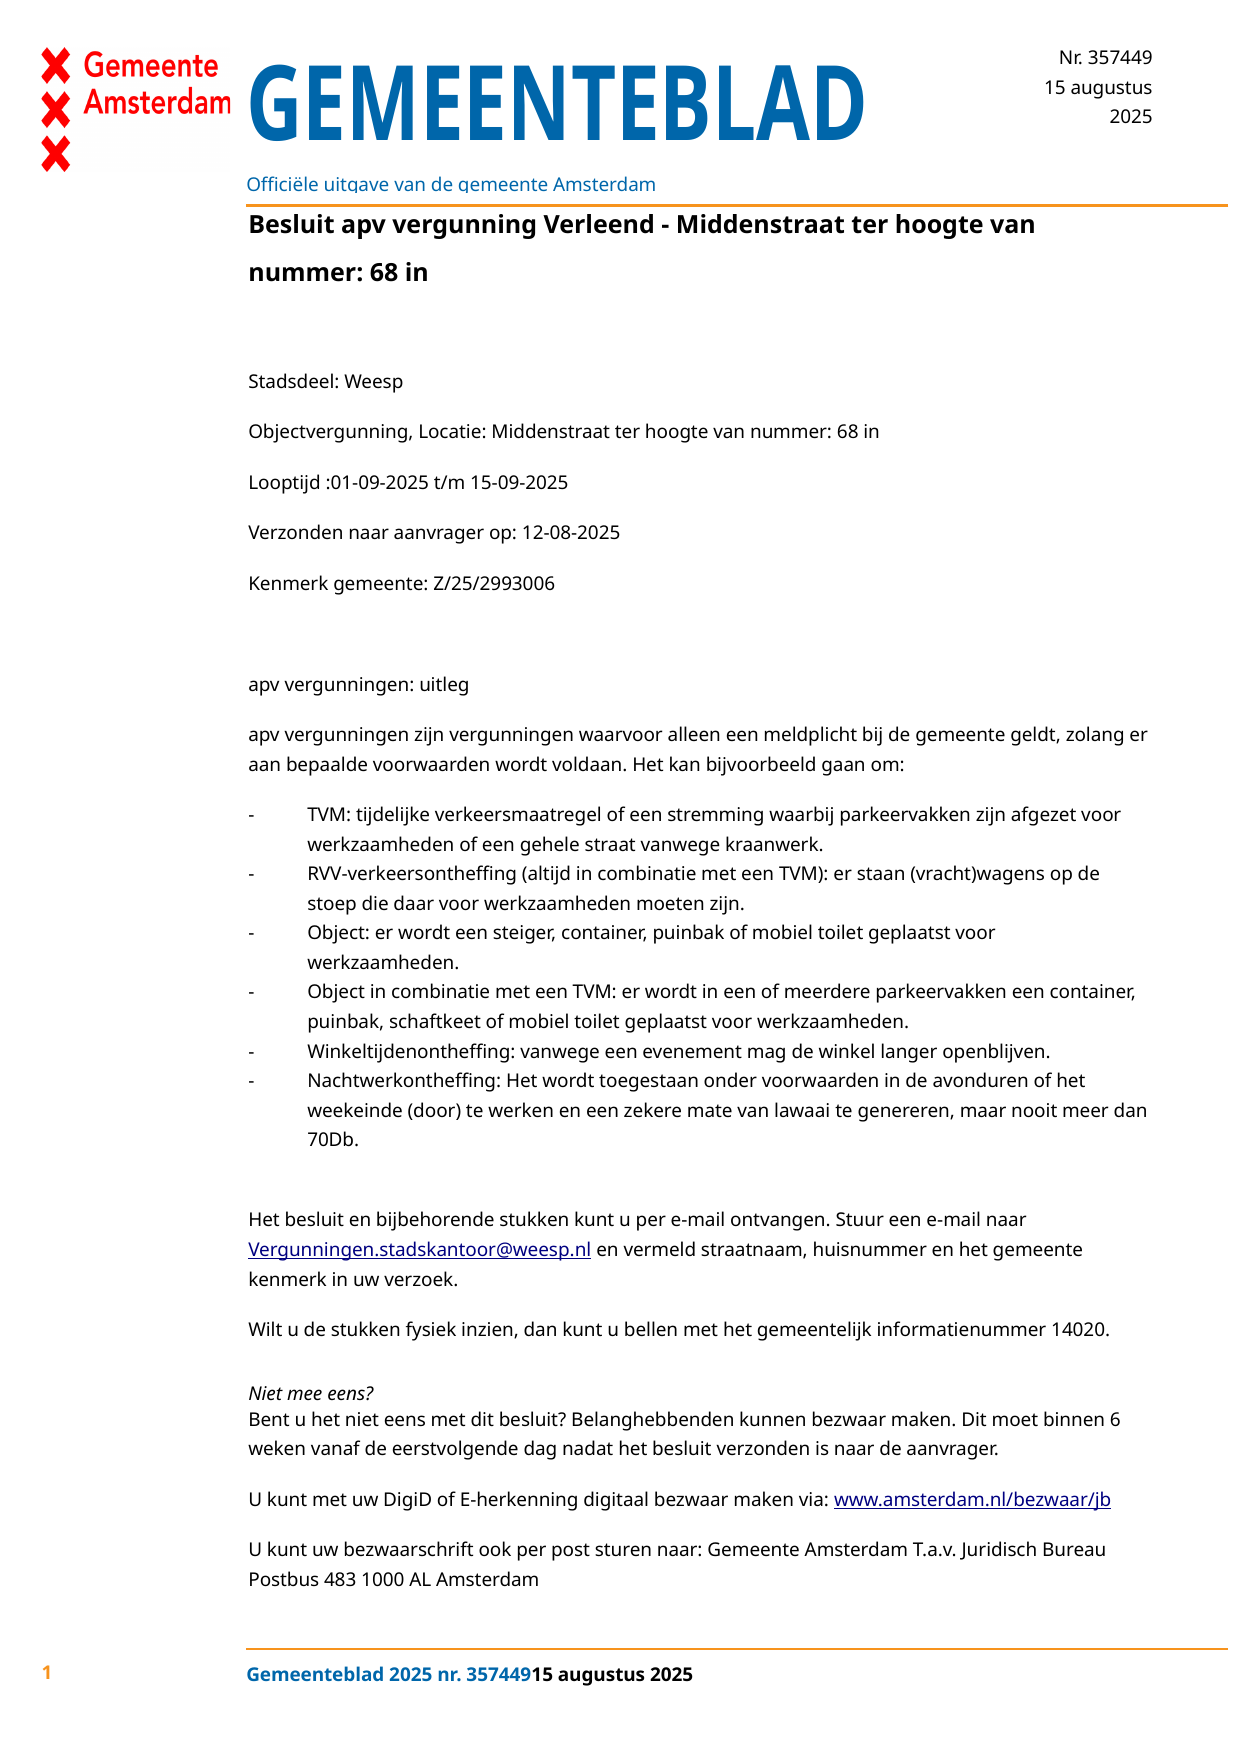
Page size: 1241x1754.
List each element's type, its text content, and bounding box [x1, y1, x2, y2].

text Wilt u de stukken fysiek inzien, dan kunt u bellen met het gemeentelijk informatienummer 14020. [248, 1316, 1152, 1342]
list Nachtwerkontheffing: Het wordt toegestaan onder voorwaarden in de avonduren of het weekeinde (door) te werken en een zekere mate van lawaai te genereren, maar nooit meer dan 70Db. [248, 1067, 1152, 1152]
text U kunt uw bezwaarschrift ook per post sturen naar: Gemeente Amsterdam T.a.v. Juridisch Bureau Postbus 483 1000 AL Amsterdam [248, 1536, 1152, 1592]
text apv vergunningen: uitleg [248, 671, 1152, 697]
text Het besluit en bijbehorende stukken kunt u per e-mail ontvangen. Stuur een e-mail naar Vergunningen.stadskantoor@weesp.nl en vermeld straatnaam, huisnummer en het gemeente kenmerk in uw verzoek. [248, 1207, 1152, 1292]
text Bent u het niet eens met dit besluit? Belanghebbenden kunnen bezwaar maken. Dit moet binnen 6 weken vanaf de eerstvolgende dag nadat het besluit verzonden is naar de aanvrager. [248, 1406, 1152, 1461]
text apv vergunningen zijn vergunningen waarvoor alleen een meldplicht bij de gemeente geldt, zolang er aan bepaalde voorwaarden wordt voldaan. Het kan bijvoorbeeld gaan om: [248, 721, 1152, 777]
text Niet mee eens? [248, 1380, 1152, 1406]
list TVM: tijdelijke verkeersmaatregel of een stremming waarbij parkeervakken zijn afgezet voor werkzaamheden of een gehele straat vanwege kraanwerk. [248, 801, 1152, 857]
list Winkeltijdenontheffing: vanwege een evenement mag de winkel langer openblijven. [248, 1038, 1152, 1064]
list Object in combinatie met een TVM: er wordt in een of meerdere parkeervakken een container, puinbak, schaftkeet of mobiel toilet geplaatst voor werkzaamheden. [248, 979, 1152, 1034]
text Looptijd :01-09-2025 t/m 15-09-2025 [248, 469, 1152, 495]
text U kunt met uw DigiD of E-herkenning digitaal bezwaar maken via: www.amsterdam.nl/bezwaar/jb [248, 1486, 1152, 1512]
text Stadsdeel: Weesp [248, 368, 1152, 394]
text Kenmerk gemeente: Z/25/2993006 [248, 570, 1152, 596]
list Object: er wordt een steiger, container, puinbak of mobiel toilet geplaatst voor werkzaamheden. [248, 919, 1152, 975]
text Verzonden naar aanvrager op: 12-08-2025 [248, 519, 1152, 545]
text Objectvergunning, Locatie: Middenstraat ter hoogte van nummer: 68 in [248, 419, 1152, 444]
picture [41, 47, 231, 172]
list RVV-verkeersontheffing (altijd in combinatie met een TVM): er staan (vracht)wagens op de stoep die daar voor werkzaamheden moeten zijn. [248, 860, 1152, 916]
text Besluit apv vergunning Verleend - Middenstraat ter hoogte van nummer: 68 in [248, 207, 1152, 288]
